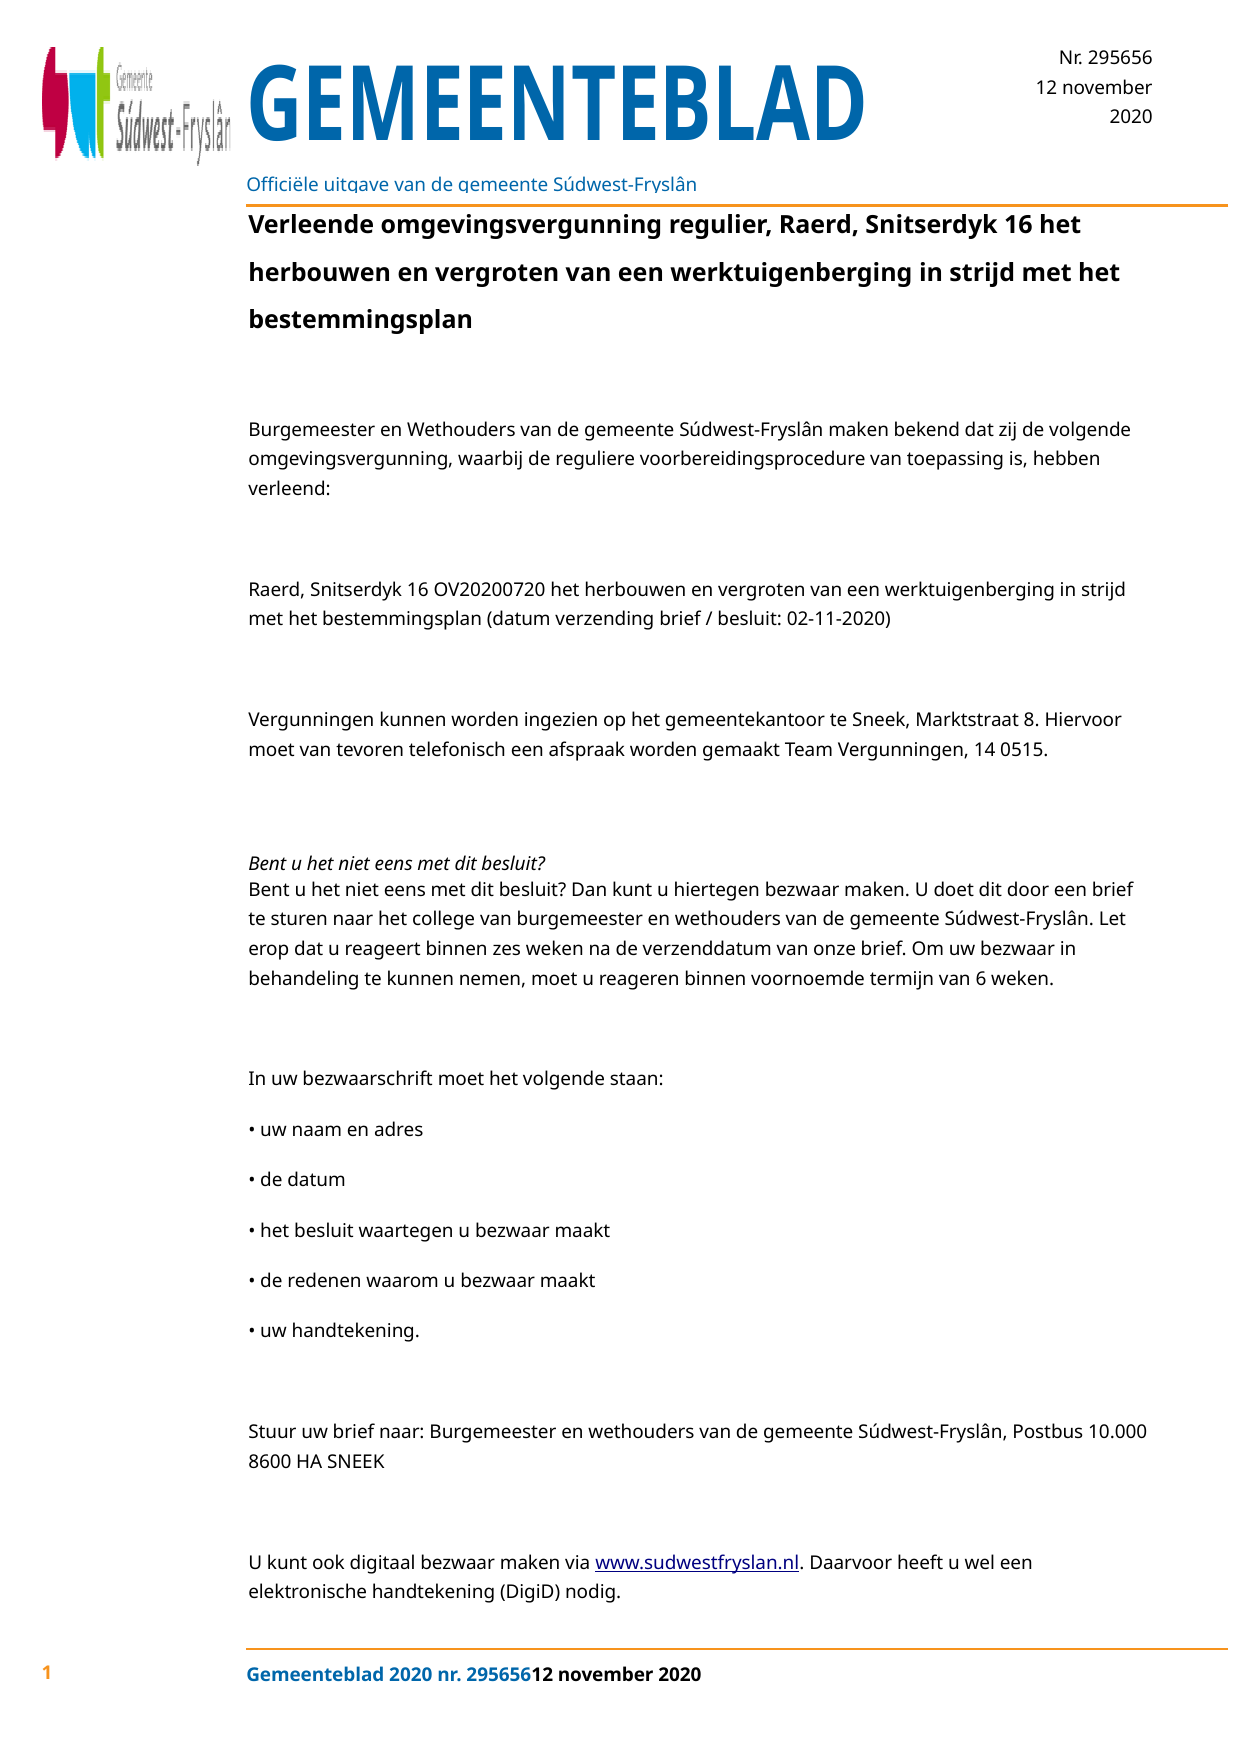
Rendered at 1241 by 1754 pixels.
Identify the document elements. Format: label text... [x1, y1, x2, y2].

text Vergunningen kunnen worden ingezien op het gemeentekantoor te Sneek, Marktstraat 8. Hiervoor moet van tevoren telefonisch een afspraak worden gemaakt Team Vergunningen, 14 0515. [248, 706, 1152, 762]
text Stuur uw brief naar: Burgemeester en wethouders van de gemeente Súdwest-Fryslân, Postbus 10.000 8600 HA SNEEK [248, 1418, 1152, 1474]
text Bent u het niet eens met dit besluit? [248, 850, 1152, 876]
text U kunt ook digitaal bezwaar maken via www.sudwestfryslan.nl. Daarvoor heeft u wel een elektronische handtekening (DigiD) nodig. [248, 1549, 1152, 1604]
text • uw naam en adres [248, 1116, 1152, 1142]
text • de datum [248, 1166, 1152, 1192]
text Raerd, Snitserdyk 16 OV20200720 het herbouwen en vergroten van een werktuigenberging in strijd met het bestemmingsplan (datum verzending brief / besluit: 02-11-2020) [248, 576, 1152, 631]
text • de redenen waarom u bezwaar maakt [248, 1267, 1152, 1293]
text Bent u het niet eens met dit besluit? Dan kunt u hiertegen bezwaar maken. U doet dit door een brief te sturen naar het college van burgemeester en wethouders van de gemeente Súdwest-Fryslân. Let erop dat u reageert binnen zes weken na de verzenddatum van onze brief. Om uw bezwaar in behandeling te kunnen nemen, moet u reageren binnen voornoemde termijn van 6 weken. [248, 876, 1152, 991]
text In uw bezwaarschrift moet het volgende staan: [248, 1066, 1152, 1091]
text • uw handtekening. [248, 1318, 1152, 1343]
text • het besluit waartegen u bezwaar maakt [248, 1217, 1152, 1243]
text Verleende omgevingsvergunning regulier, Raerd, Snitserdyk 16 het herbouwen en vergroten van een werktuigenberging in strijd met het bestemmingsplan [248, 207, 1152, 336]
text Burgemeester en Wethouders van de gemeente Súdwest-Fryslân maken bekend dat zij de volgende omgevingsvergunning, waarbij de reguliere voorbereidingsprocedure van toepassing is, hebben verleend: [248, 416, 1152, 501]
picture [41, 47, 231, 172]
